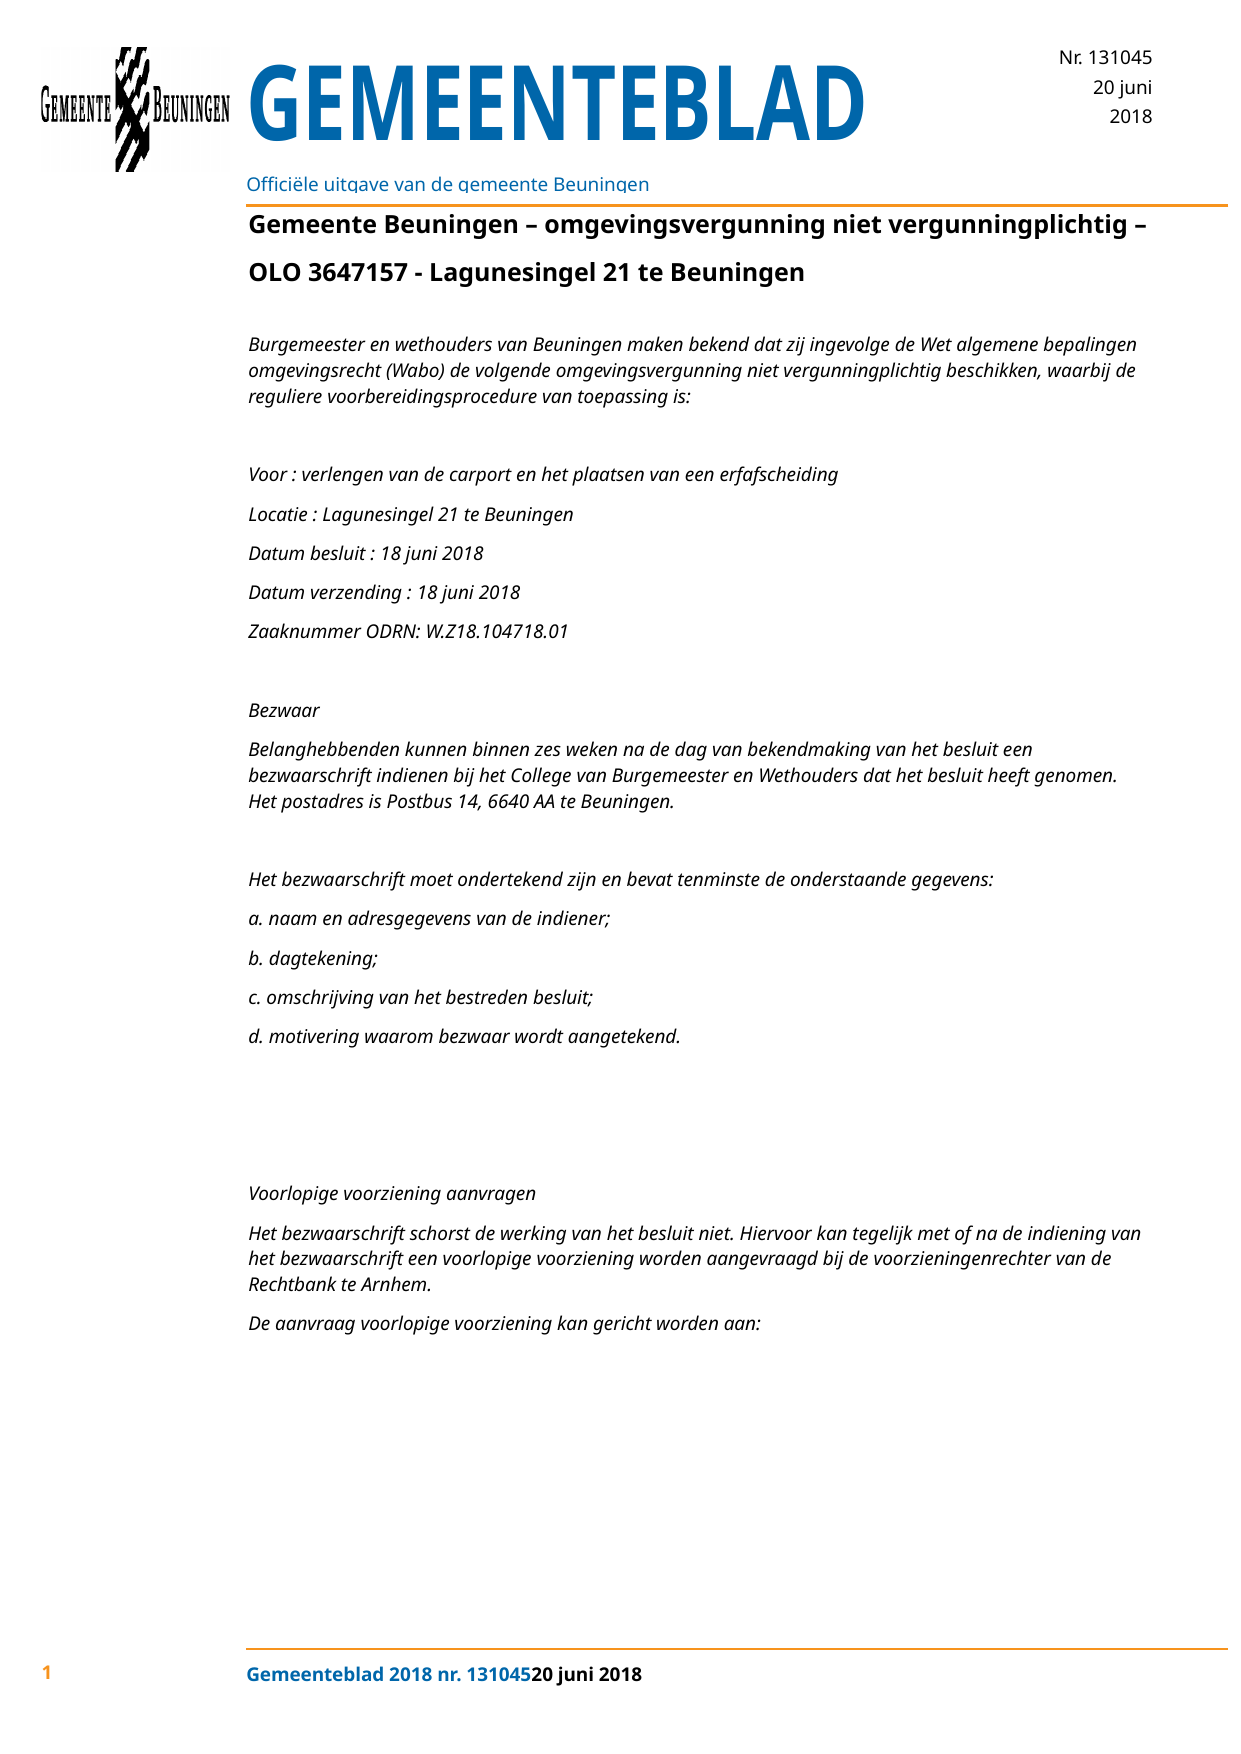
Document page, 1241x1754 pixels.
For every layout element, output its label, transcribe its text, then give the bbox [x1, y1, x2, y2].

text a. naam en adresgegevens van de indiener; [248, 906, 1152, 931]
text Datum verzending : 18 juni 2018 [248, 579, 1152, 605]
text Bezwaar [248, 697, 1152, 723]
picture [41, 47, 231, 172]
text Burgemeester en wethouders van Beuningen maken bekend dat zij ingevolge de Wet algemene bepalingen omgevingsrecht (Wabo) de volgende omgevingsvergunning niet vergunningplichtig beschikken, waarbij de reguliere voorbereidingsprocedure van toepassing is: [248, 331, 1152, 409]
text c. omschrijving van het bestreden besluit; [248, 984, 1152, 1010]
text Locatie : Lagunesingel 21 te Beuningen [248, 501, 1152, 526]
text b. dagtekening; [248, 945, 1152, 971]
text Voor : verlengen van de carport en het plaatsen van een erfafscheiding [248, 461, 1152, 487]
text Zaaknummer ODRN: W.Z18.104718.01 [248, 618, 1152, 644]
text Het bezwaarschrift moet ondertekend zijn en bevat tenminste de onderstaande gegevens: [248, 866, 1152, 892]
text Datum besluit : 18 juni 2018 [248, 540, 1152, 566]
text d. motivering waarom bezwaar wordt aangetekend. [248, 1023, 1152, 1049]
text Voorlopige voorziening aanvragen [248, 1181, 1152, 1206]
text Belanghebbenden kunnen binnen zes weken na de dag van bekendmaking van het besluit een bezwaarschrift indienen bij het College van Burgemeester en Wethouders dat het besluit heeft genomen. Het postadres is Postbus 14, 6640 AA te Beuningen. [248, 736, 1152, 813]
text Gemeente Beuningen – omgevingsvergunning niet vergunningplichtig – OLO 3647157 - Lagunesingel 21 te Beuningen [248, 207, 1152, 288]
text De aanvraag voorlopige voorziening kan gericht worden aan: [248, 1311, 1152, 1336]
text Het bezwaarschrift schorst de werking van het besluit niet. Hiervoor kan tegelijk met of na de indiening van het bezwaarschrift een voorlopige voorziening worden aangevraagd bij de voorzieningenrechter van de Rechtbank te Arnhem. [248, 1220, 1152, 1297]
